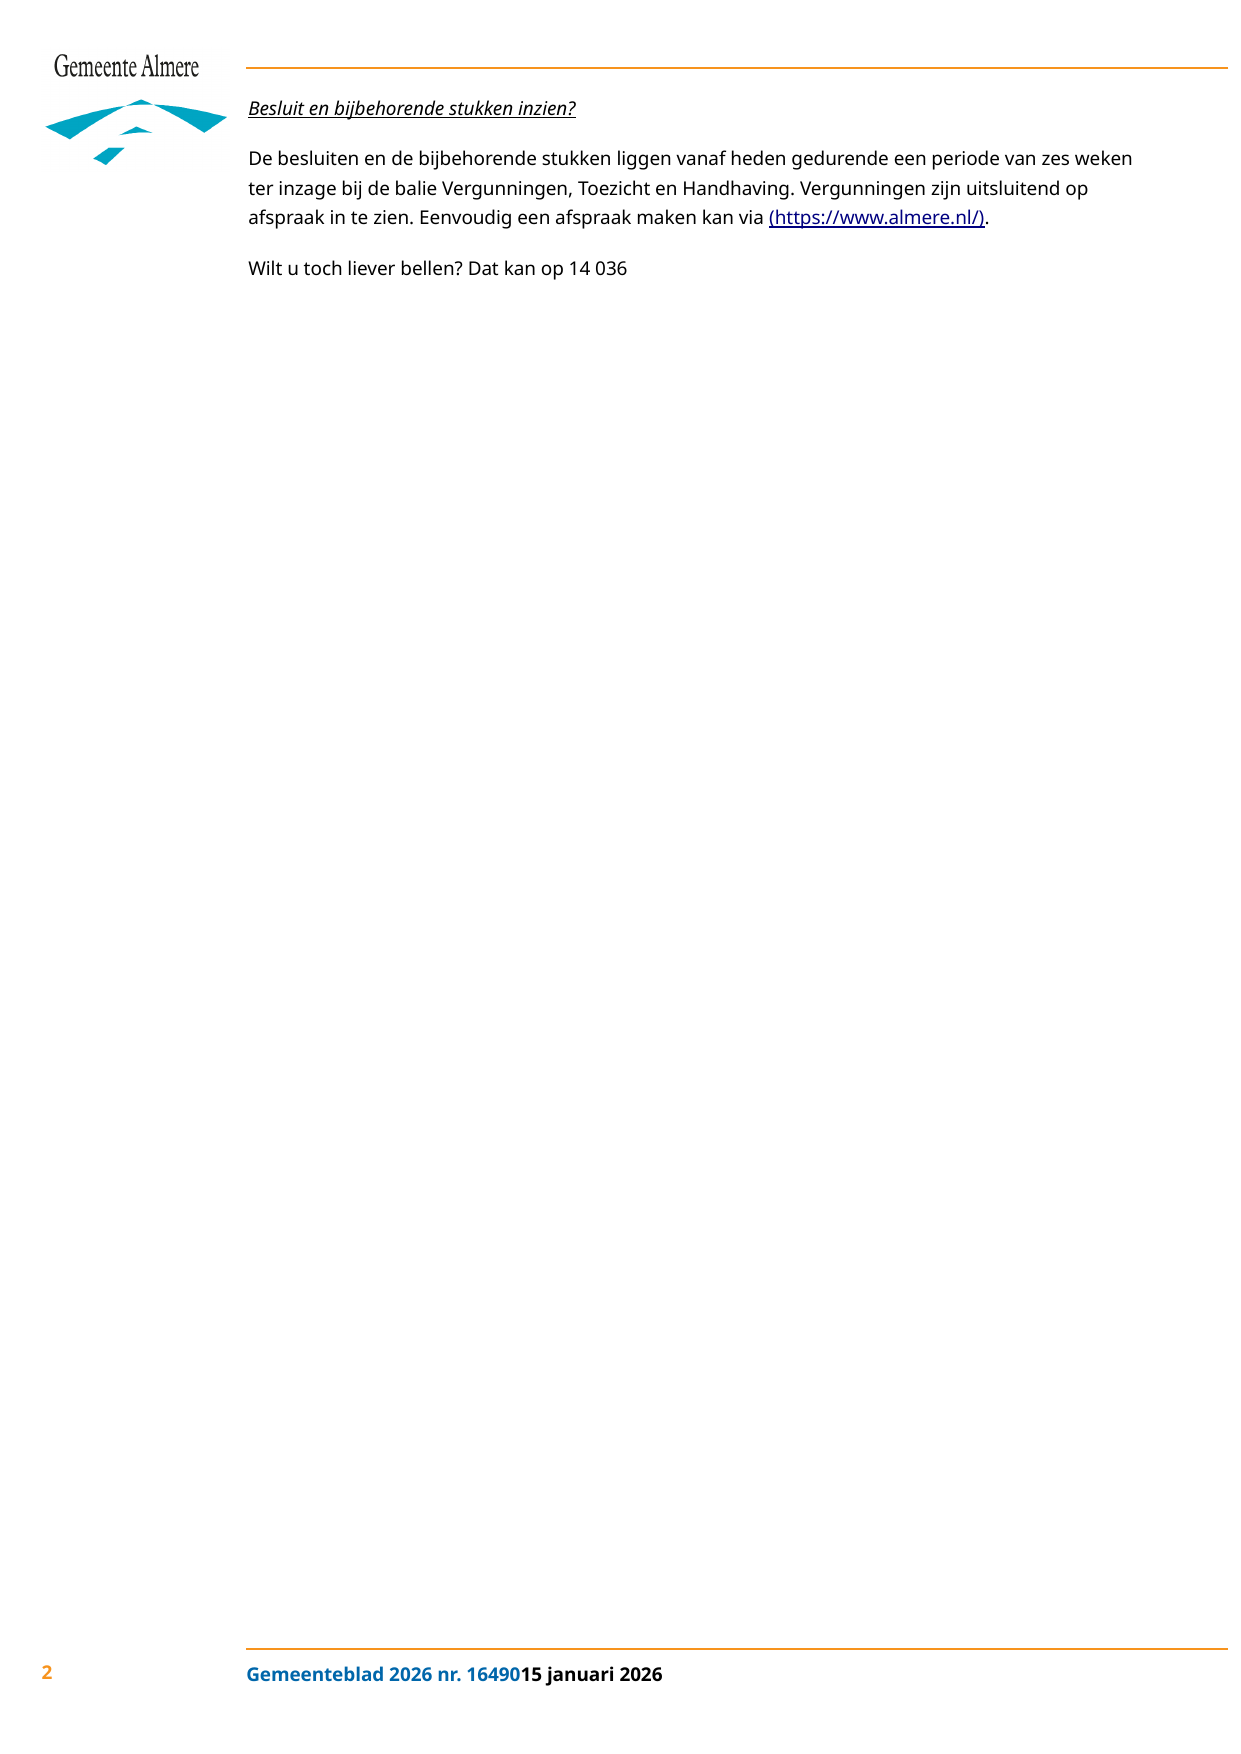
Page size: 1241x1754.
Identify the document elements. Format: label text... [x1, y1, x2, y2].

text De besluiten en de bijbehorende stukken liggen vanaf heden gedurende een periode van zes weken ter inzage bij de balie Vergunningen, Toezicht en Handhaving. Vergunningen zijn uitsluitend op afspraak in te zien. Eenvoudig een afspraak maken kan via (https://www.almere.nl/). [248, 145, 1152, 230]
text Wilt u toch liever bellen? Dat kan op 14 036 [248, 255, 1152, 281]
text Besluit en bijbehorende stukken inzien? [248, 95, 1152, 121]
picture [41, 47, 231, 172]
